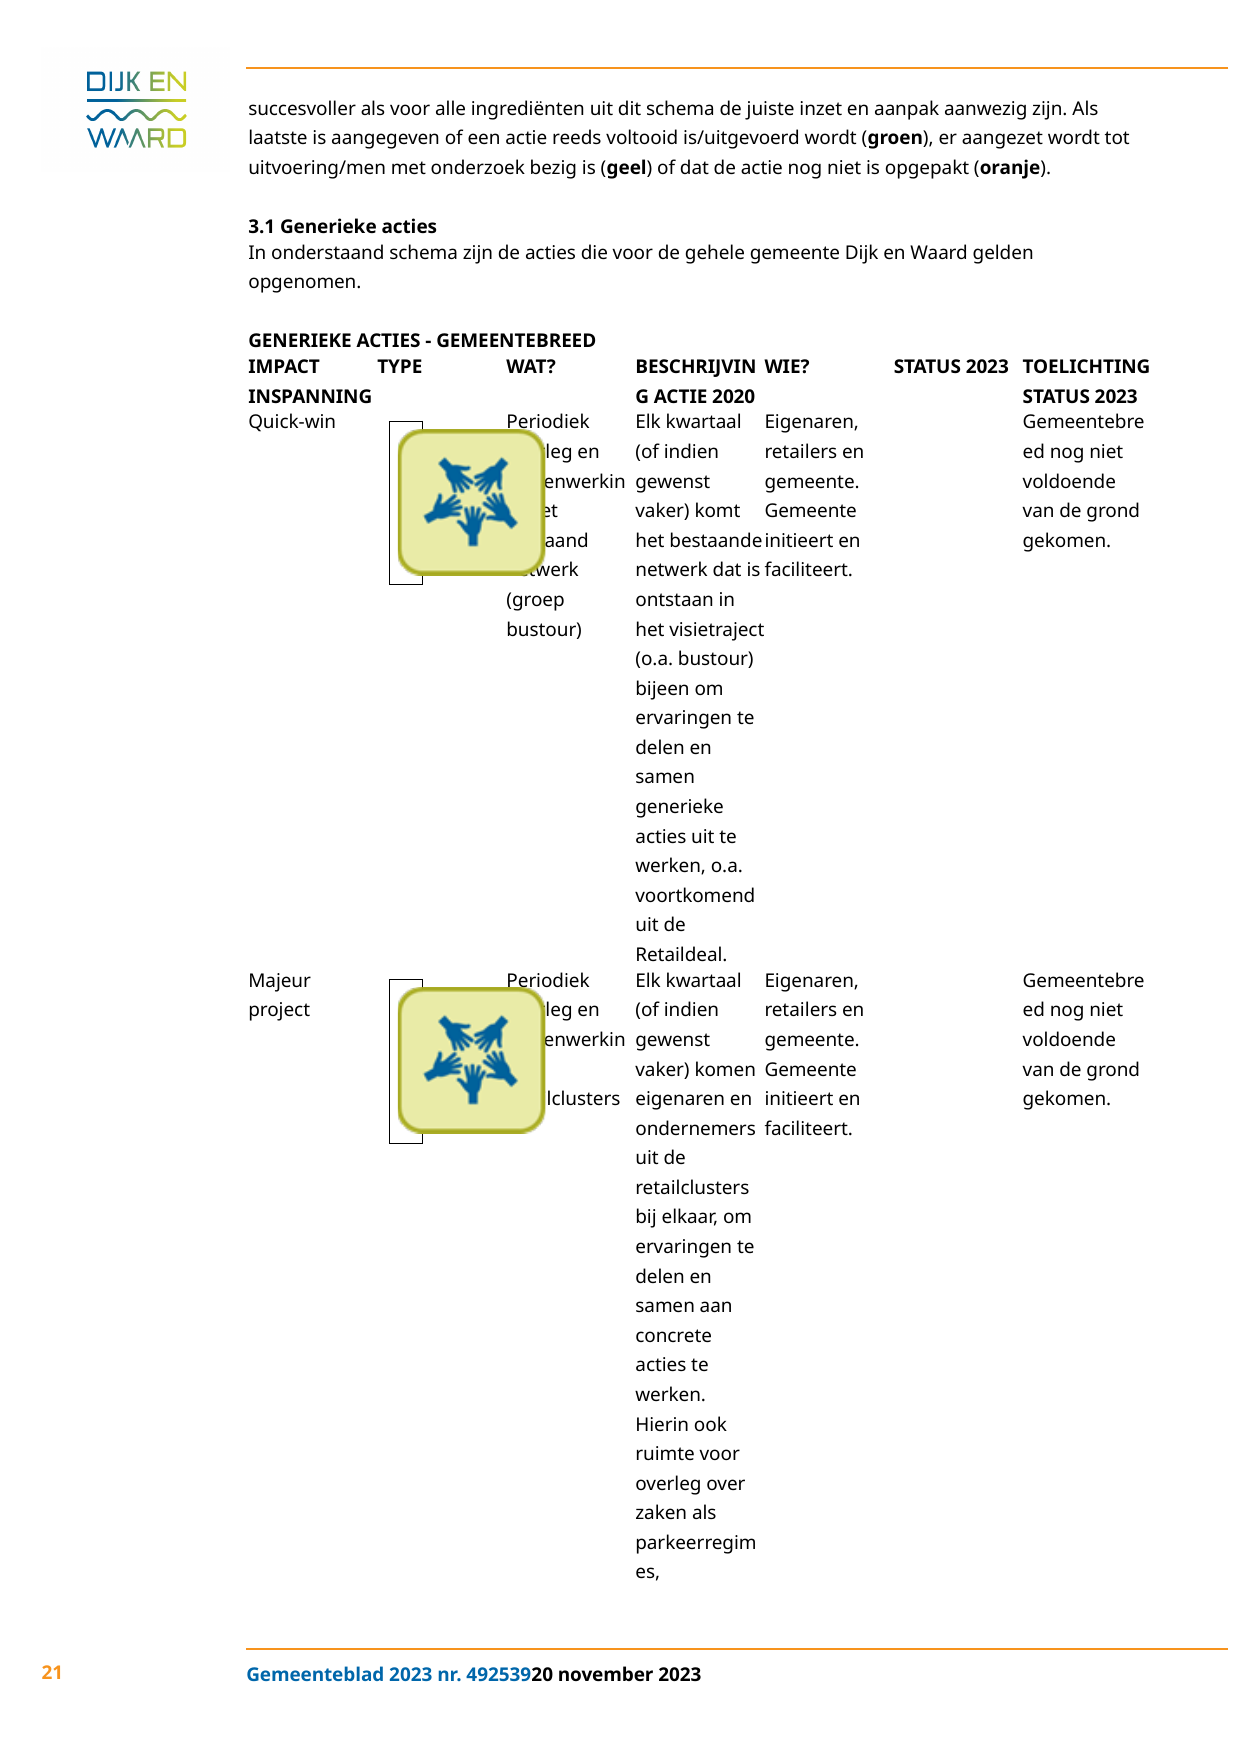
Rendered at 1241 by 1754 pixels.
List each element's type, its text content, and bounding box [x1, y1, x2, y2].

table_cell [390, 422, 422, 429]
table_cell [894, 967, 1022, 1584]
table_cell [377, 430, 506, 967]
table_cell [894, 409, 1022, 967]
table_cell WAT? [506, 354, 635, 409]
table_cell Elk kwartaal (of indien gewenst vaker) komen eigenaren en ondernemers uit de retailclusters bij elkaar, om ervaringen te delen en samen aan concrete acties te werken. Hierin ook ruimte voor overleg over zaken als parkeerregimes, [635, 967, 764, 1584]
table_cell BESCHRIJVING ACTIE 2020 [635, 354, 764, 409]
table_cell IMPACT INSPANNING [248, 354, 377, 409]
table_cell Eigenaren, retailers en gemeente. Gemeente initieert en faciliteert. [764, 967, 893, 1584]
table_cell Gemeentebreed nog niet voldoende van de grond gekomen. [1023, 409, 1152, 967]
table_cell overleg en samenwerking met bestaand netwerk (groep bustour) [506, 430, 635, 967]
picture [41, 47, 231, 172]
text succesvoller als voor alle ingrediënten uit dit schema de juiste inzet en aanpak aanwezig zijn. Als laatste is aangegeven of een actie reeds voltooid is/uitgevoerd wordt (groen), er aangezet wordt tot uitvoering/men met onderzoek bezig is (geel) of dat de actie nog niet is opgepakt (oranje). [248, 95, 1152, 180]
table_cell Periodiek overleg en samenwerking retailclusters [506, 967, 635, 1584]
table_cell Quick-win [248, 409, 377, 967]
table_header GENERIEKE ACTIES - GEMEENTEBREED [248, 328, 1152, 353]
text In onderstaand schema zijn de acties die voor de gehele gemeente Dijk en Waard gelden opgenomen. [248, 239, 1152, 294]
table_cell [377, 967, 506, 1584]
table_cell TOELICHTING STATUS 2023 [1023, 354, 1152, 409]
table_cell [390, 430, 422, 584]
table_cell Majeur project [248, 967, 377, 1584]
table_cell Periodiek [506, 409, 635, 429]
table_cell [377, 409, 506, 429]
table_cell Gemeentebreed nog niet voldoende van de grond gekomen. [1023, 967, 1152, 1584]
text 3.1 Generieke acties [248, 213, 1152, 239]
picture [397, 429, 546, 576]
table_cell TYPE [377, 354, 506, 409]
table_cell Elk kwartaal (of indien gewenst vaker) komt het bestaande netwerk dat is ontstaan in het visietraject (o.a. bustour) bijeen om ervaringen te delen en samen generieke acties uit te werken, o.a. voortkomend uit de Retaildeal. [635, 409, 764, 967]
table_cell [390, 980, 422, 1143]
table_cell WIE? [764, 354, 893, 409]
table_cell STATUS 2023 [894, 354, 1022, 409]
table_cell Eigenaren, retailers en gemeente. Gemeente initieert en faciliteert. [764, 409, 893, 967]
picture [397, 987, 546, 1134]
